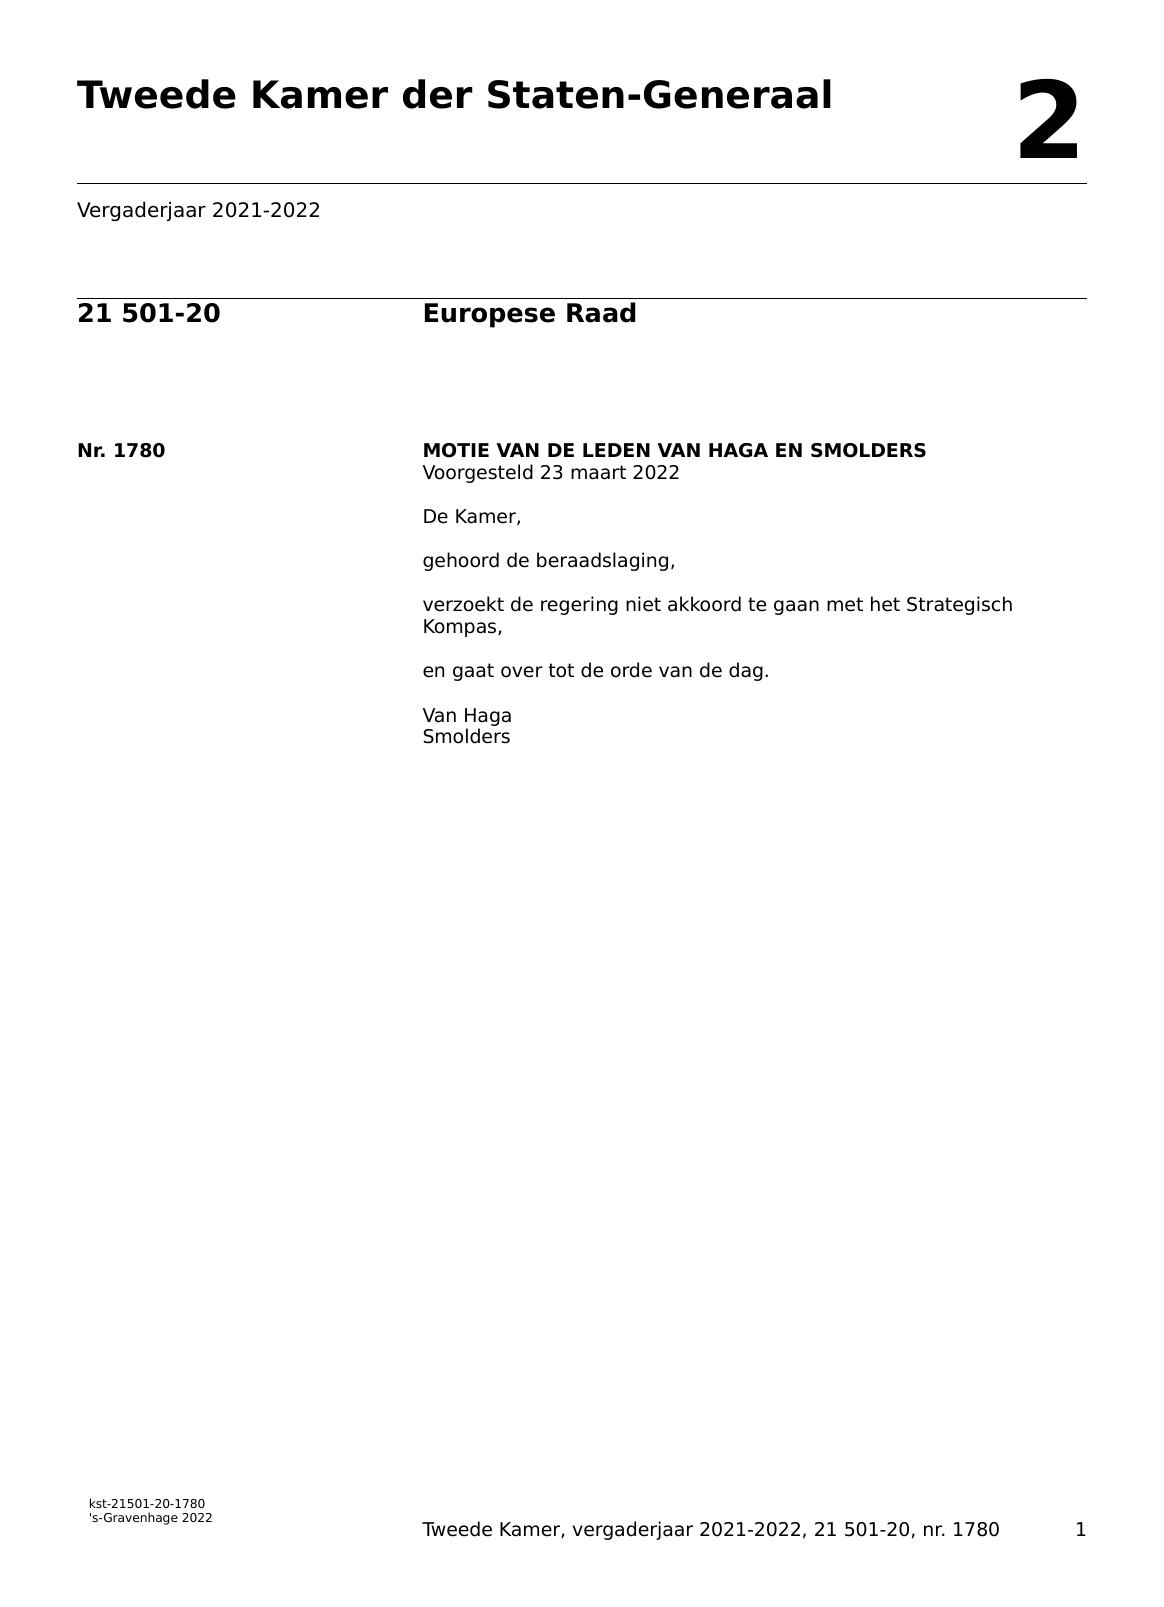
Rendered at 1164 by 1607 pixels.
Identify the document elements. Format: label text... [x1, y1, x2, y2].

table_header Tweede Kamer der Staten-Generaal [77, 59, 886, 183]
text Smolders [422, 726, 1087, 748]
text gehoord de beraadslaging, [422, 550, 1087, 572]
text 's-Gravenhage 2022 [88, 1511, 323, 1525]
text en gaat over tot de orde van de dag. [422, 660, 1087, 682]
text Van Haga [422, 704, 1087, 726]
table_cell Vergaderjaar 2021-2022 [77, 184, 1087, 298]
text De Kamer, [422, 506, 1087, 528]
table_header 2 [886, 59, 1087, 183]
subtitle 21 501-20 Europese Raad [77, 299, 1087, 329]
text kst-21501-20-1780 [88, 1497, 323, 1511]
text Voorgesteld 23 maart 2022 [422, 462, 1087, 484]
text verzoekt de regering niet akkoord te gaan met het Strategisch Kompas, [422, 594, 1087, 638]
subtitle Nr. 1780 MOTIE VAN DE LEDEN VAN HAGA EN SMOLDERS [77, 440, 1087, 462]
